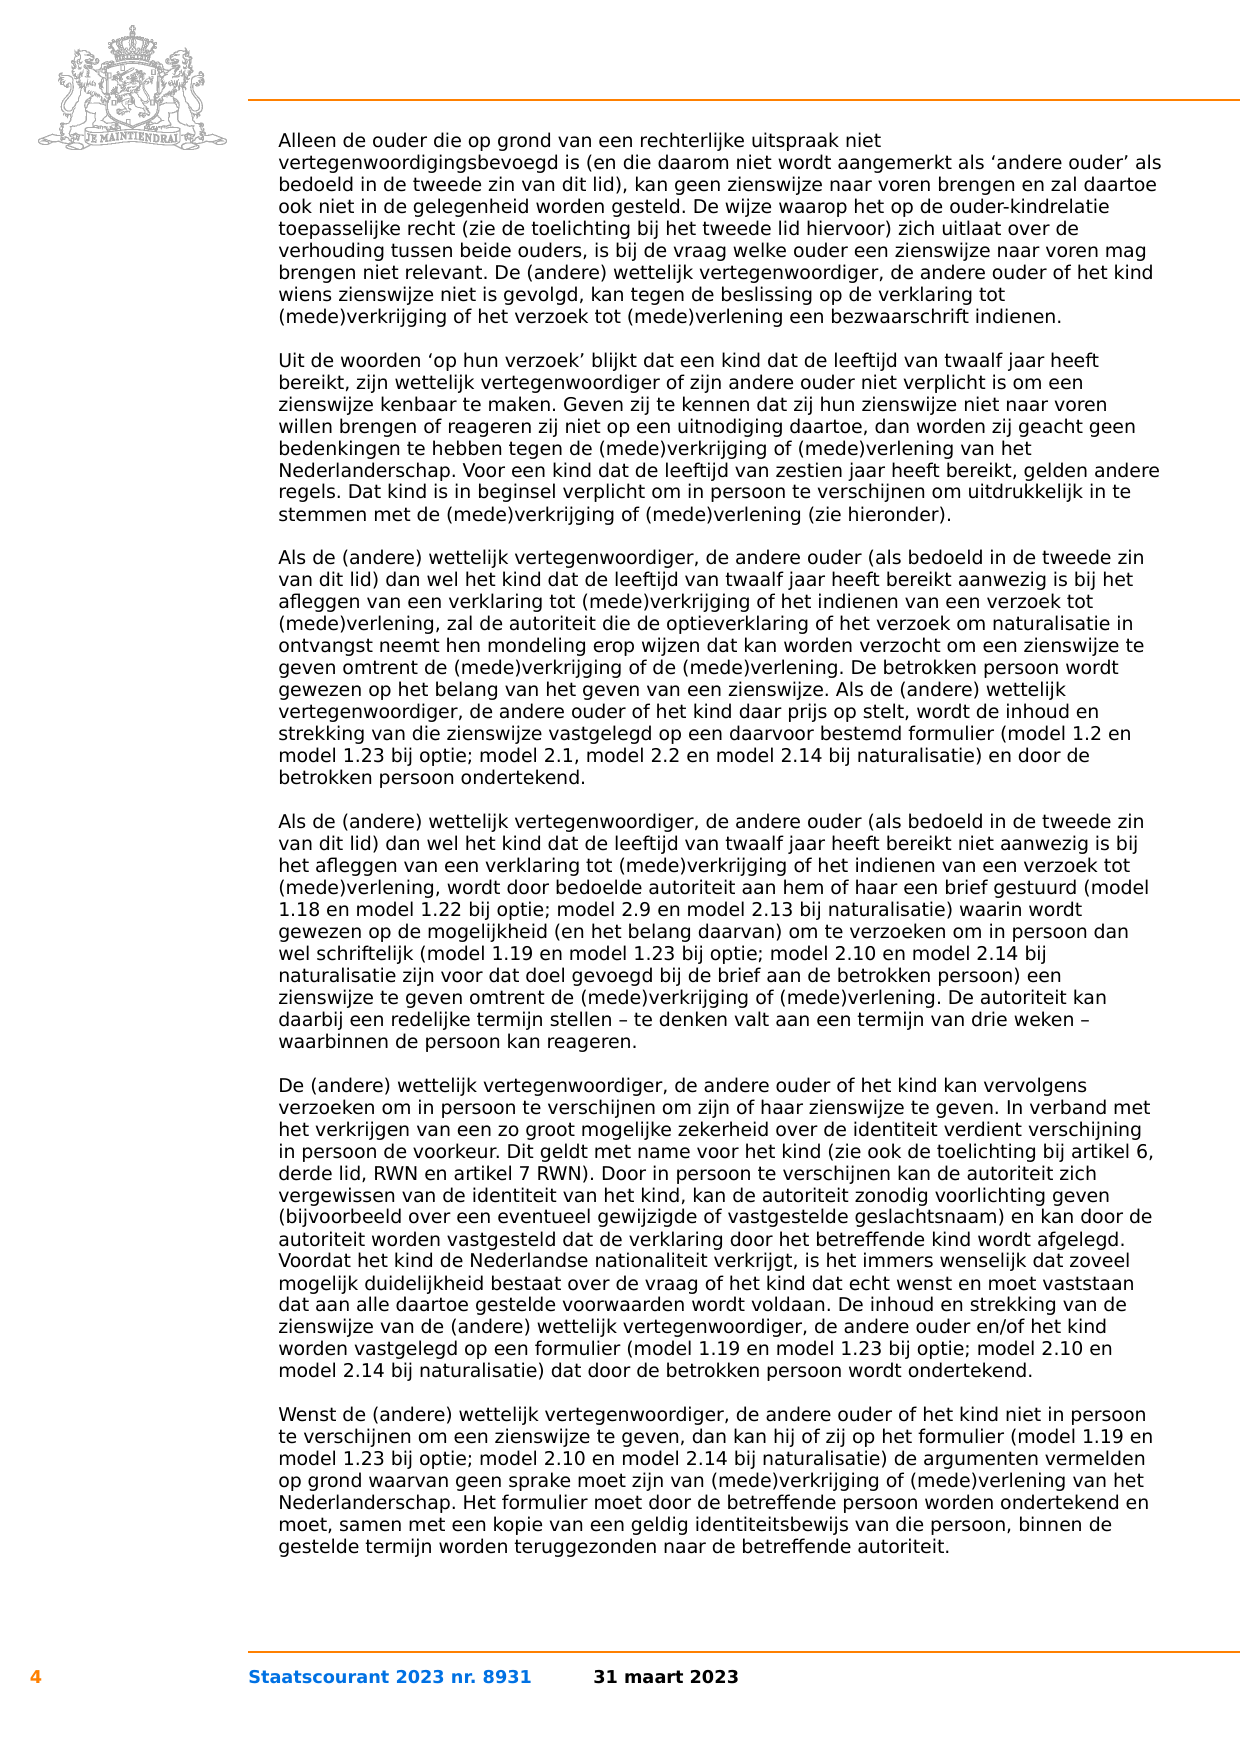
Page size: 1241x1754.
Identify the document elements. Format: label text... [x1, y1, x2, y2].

text Wenst de (andere) wettelijk vertegenwoordiger, de andere ouder of het kind niet in persoon te verschijnen om een zienswijze te geven, dan kan hij of zij op het formulier (model 1.19 en model 1.23 bij optie; model 2.10 en model 2.14 bij naturalisatie) de argumenten vermelden op grond waarvan geen sprake moet zijn van (mede)verkrijging of (mede)verlening van het Nederlanderschap. Het formulier moet door de betreffende persoon worden ondertekend en moet, samen met een kopie van een geldig identiteitsbewijs van die persoon, binnen de gestelde termijn worden teruggezonden naar de betreffende autoriteit. [278, 1404, 1163, 1558]
text Uit de woorden ‘op hun verzoek’ blijkt dat een kind dat de leeftijd van twaalf jaar heeft bereikt, zijn wettelijk vertegenwoordiger of zijn andere ouder niet verplicht is om een zienswijze kenbaar te maken. Geven zij te kennen dat zij hun zienswijze niet naar voren willen brengen of reageren zij niet op een uitnodiging daartoe, dan worden zij geacht geen bedenkingen te hebben tegen de (mede)verkrijging of (mede)verlening van het Nederlanderschap. Voor een kind dat de leeftijd van zestien jaar heeft bereikt, gelden andere regels. Dat kind is in beginsel verplicht om in persoon te verschijnen om uitdrukkelijk in te stemmen met de (mede)verkrijging of (mede)verlening (zie hieronder). [278, 349, 1163, 525]
text Alleen de ouder die op grond van een rechterlijke uitspraak niet vertegenwoordigingsbevoegd is (en die daarom niet wordt aangemerkt als ‘andere ouder’ als bedoeld in de tweede zin van dit lid), kan geen zienswijze naar voren brengen en zal daartoe ook niet in de gelegenheid worden gesteld. De wijze waarop het op de ouder-kindrelatie toepasselijke recht (zie de toelichting bij het tweede lid hiervoor) zich uitlaat over de verhouding tussen beide ouders, is bij de vraag welke ouder een zienswijze naar voren mag brengen niet relevant. De (andere) wettelijk vertegenwoordiger, de andere ouder of het kind wiens zienswijze niet is gevolgd, kan tegen de beslissing op de verklaring tot (mede)verkrijging of het verzoek tot (mede)verlening een bezwaarschrift indienen. [278, 130, 1163, 328]
text Als de (andere) wettelijk vertegenwoordiger, de andere ouder (als bedoeld in de tweede zin van dit lid) dan wel het kind dat de leeftijd van twaalf jaar heeft bereikt niet aanwezig is bij het afleggen van een verklaring tot (mede)verkrijging of het indienen van een verzoek tot (mede)verlening, wordt door bedoelde autoriteit aan hem of haar een brief gestuurd (model 1.18 en model 1.22 bij optie; model 2.9 en model 2.13 bij naturalisatie) waarin wordt gewezen op de mogelijkheid (en het belang daarvan) om te verzoeken om in persoon dan wel schriftelijk (model 1.19 en model 1.23 bij optie; model 2.10 en model 2.14 bij naturalisatie zijn voor dat doel gevoegd bij de brief aan de betrokken persoon) een zienswijze te geven omtrent de (mede)verkrijging of (mede)verlening. De autoriteit kan daarbij een redelijke termijn stellen – te denken valt aan een termijn van drie weken – waarbinnen de persoon kan reageren. [278, 811, 1163, 1053]
text Als de (andere) wettelijk vertegenwoordiger, de andere ouder (als bedoeld in de tweede zin van dit lid) dan wel het kind dat de leeftijd van twaalf jaar heeft bereikt aanwezig is bij het afleggen van een verklaring tot (mede)verkrijging of het indienen van een verzoek tot (mede)verlening, zal de autoriteit die de optieverklaring of het verzoek om naturalisatie in ontvangst neemt hen mondeling erop wijzen dat kan worden verzocht om een zienswijze te geven omtrent de (mede)verkrijging of de (mede)verlening. De betrokken persoon wordt gewezen op het belang van het geven van een zienswijze. Als de (andere) wettelijk vertegenwoordiger, de andere ouder of het kind daar prijs op stelt, wordt de inhoud en strekking van die zienswijze vastgelegd op een daarvoor bestemd formulier (model 1.2 en model 1.23 bij optie; model 2.1, model 2.2 en model 2.14 bij naturalisatie) en door de betrokken persoon ondertekend. [278, 547, 1163, 789]
text De (andere) wettelijk vertegenwoordiger, de andere ouder of het kind kan vervolgens verzoeken om in persoon te verschijnen om zijn of haar zienswijze te geven. In verband met het verkrijgen van een zo groot mogelijke zekerheid over de identiteit verdient verschijning in persoon de voorkeur. Dit geldt met name voor het kind (zie ook de toelichting bij artikel 6, derde lid, RWN en artikel 7 RWN). Door in persoon te verschijnen kan de autoriteit zich vergewissen van de identiteit van het kind, kan de autoriteit zonodig voorlichting geven (bijvoorbeeld over een eventueel gewijzigde of vastgestelde geslachtsnaam) en kan door de autoriteit worden vastgesteld dat de verklaring door het betreffende kind wordt afgelegd. Voordat het kind de Nederlandse nationaliteit verkrijgt, is het immers wenselijk dat zoveel mogelijk duidelijkheid bestaat over de vraag of het kind dat echt wenst en moet vaststaan dat aan alle daartoe gestelde voorwaarden wordt voldaan. De inhoud en strekking van de zienswijze van de (andere) wettelijk vertegenwoordiger, de andere ouder en/of het kind worden vastgelegd op een formulier (model 1.19 en model 1.23 bij optie; model 2.10 en model 2.14 bij naturalisatie) dat door de betrokken persoon wordt ondertekend. [278, 1074, 1163, 1382]
picture [38, 25, 227, 150]
